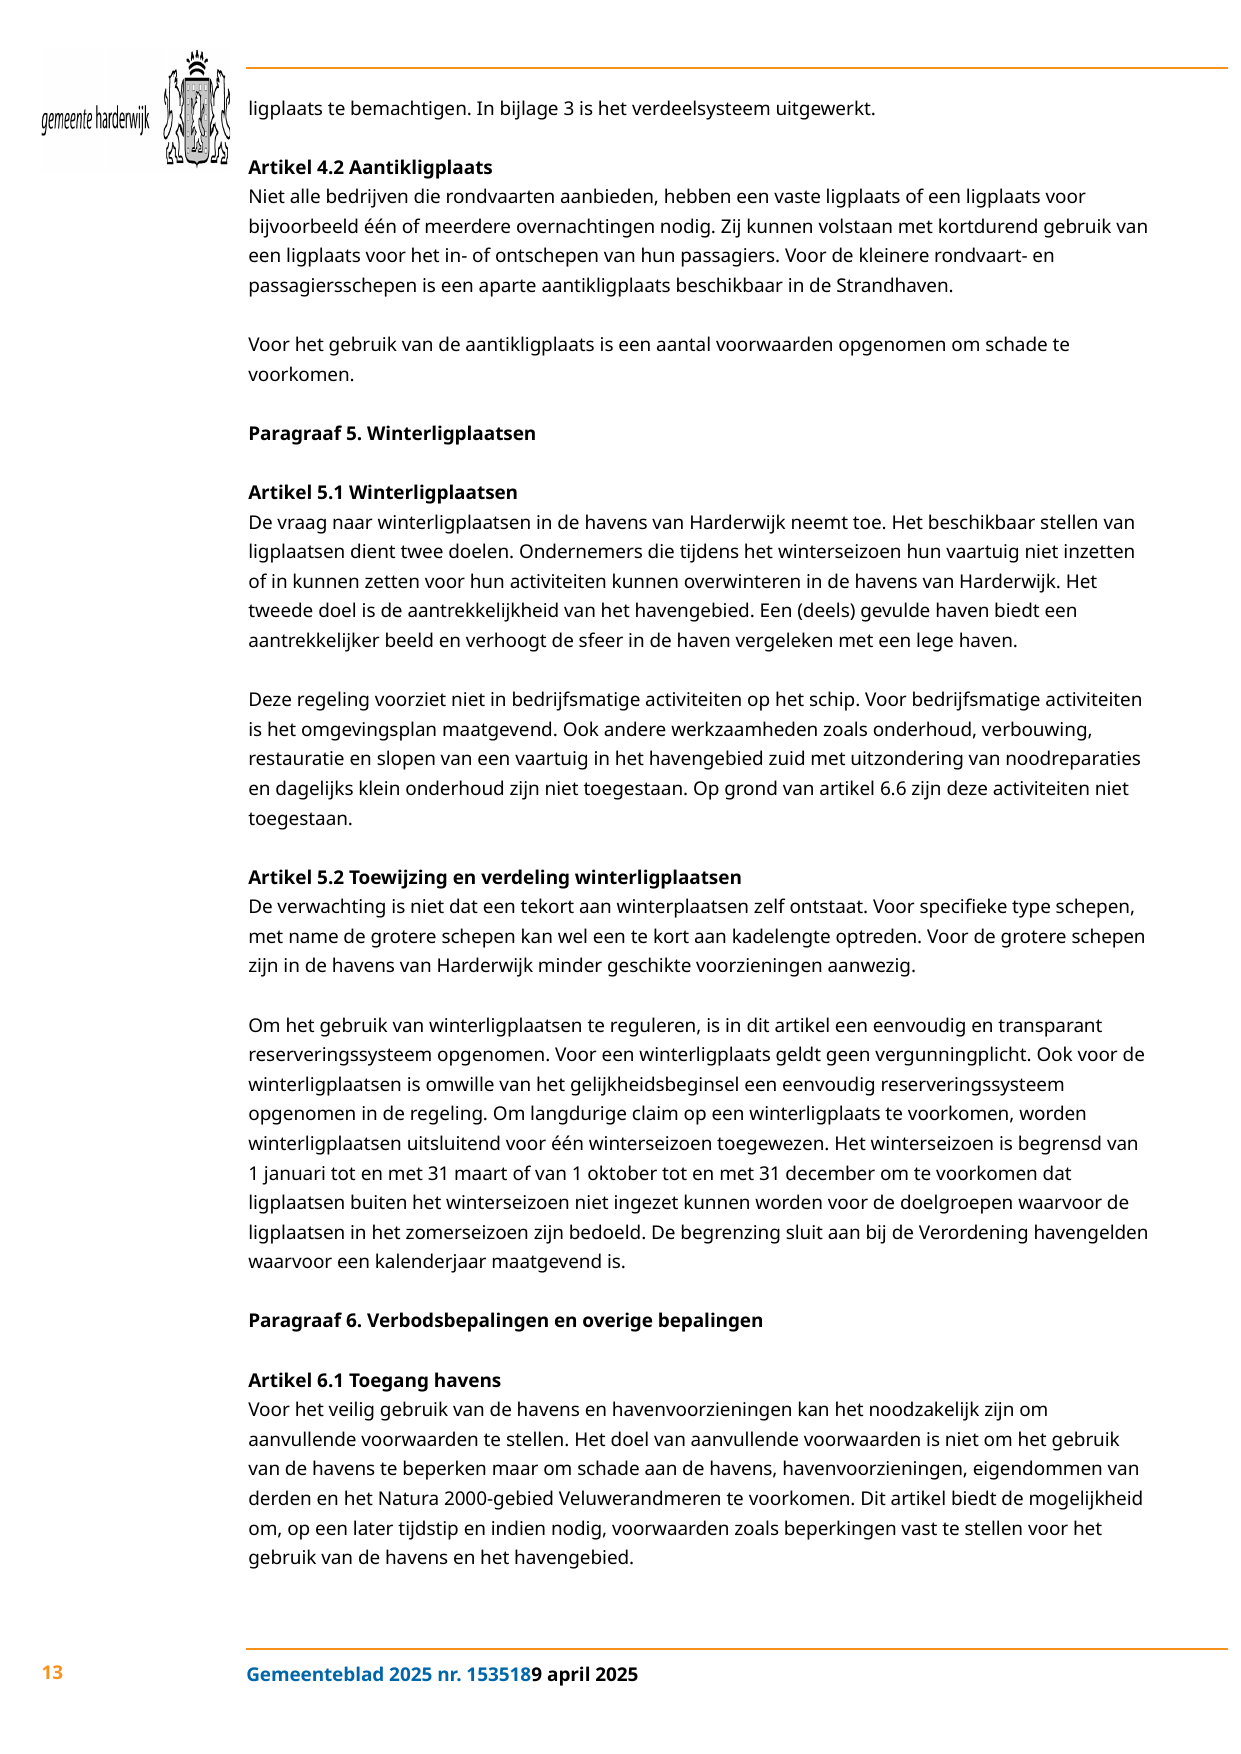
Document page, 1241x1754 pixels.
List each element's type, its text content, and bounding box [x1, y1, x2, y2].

text ligplaats te bemachtigen. In bijlage 3 is het verdeelsysteem uitgewerkt. [248, 95, 1152, 121]
text Artikel 6.1 Toegang havens [248, 1367, 1152, 1393]
text Paragraaf 5. Winterligplaatsen [248, 420, 1152, 446]
picture [41, 47, 231, 172]
text Paragraaf 6. Verbodsbepalingen en overige bepalingen [248, 1308, 1152, 1333]
text De vraag naar winterligplaatsen in de havens van Harderwijk neemt toe. Het beschikbaar stellen van ligplaatsen dient twee doelen. Ondernemers die tijdens het winterseizoen hun vaartuig niet inzetten of in kunnen zetten voor hun activiteiten kunnen overwinteren in de havens van Harderwijk. Het tweede doel is de aantrekkelijkheid van het havengebied. Een (deels) gevulde haven biedt een aantrekkelijker beeld en verhoogt de sfeer in de haven vergeleken met een lege haven. [248, 509, 1152, 653]
text De verwachting is niet dat een tekort aan winterplaatsen zelf ontstaat. Voor specifieke type schepen, met name de grotere schepen kan wel een te kort aan kadelengte optreden. Voor de grotere schepen zijn in de havens van Harderwijk minder geschikte voorzieningen aanwezig. [248, 893, 1152, 978]
text Artikel 5.1 Winterligplaatsen [248, 479, 1152, 505]
text Om het gebruik van winterligplaatsen te reguleren, is in dit artikel een eenvoudig en transparant reserveringssysteem opgenomen. Voor een winterligplaats geldt geen vergunningplicht. Ook voor de winterligplaatsen is omwille van het gelijkheidsbeginsel een eenvoudig reserveringssysteem opgenomen in de regeling. Om langdurige claim op een winterligplaats te voorkomen, worden winterligplaatsen uitsluitend voor één winterseizoen toegewezen. Het winterseizoen is begrensd van 1 januari tot en met 31 maart of van 1 oktober tot en met 31 december om te voorkomen dat ligplaatsen buiten het winterseizoen niet ingezet kunnen worden voor de doelgroepen waarvoor de ligplaatsen in het zomerseizoen zijn bedoeld. De begrenzing sluit aan bij de Verordening havengelden waarvoor een kalenderjaar maatgevend is. [248, 1012, 1152, 1274]
text Artikel 4.2 Aantikligplaats [248, 154, 1152, 180]
text Niet alle bedrijven die rondvaarten aanbieden, hebben een vaste ligplaats of een ligplaats voor bijvoorbeeld één of meerdere overnachtingen nodig. Zij kunnen volstaan met kortdurend gebruik van een ligplaats voor het in- of ontschepen van hun passagiers. Voor de kleinere rondvaart- en passagiersschepen is een aparte aantikligplaats beschikbaar in de Strandhaven. [248, 183, 1152, 298]
text Deze regeling voorziet niet in bedrijfsmatige activiteiten op het schip. Voor bedrijfsmatige activiteiten is het omgevingsplan maatgevend. Ook andere werkzaamheden zoals onderhoud, verbouwing, restauratie en slopen van een vaartuig in het havengebied zuid met uitzondering van noodreparaties en dagelijks klein onderhoud zijn niet toegestaan. Op grond van artikel 6.6 zijn deze activiteiten niet toegestaan. [248, 686, 1152, 831]
text Artikel 5.2 Toewijzing en verdeling winterligplaatsen [248, 864, 1152, 890]
text Voor het gebruik van de aantikligplaats is een aantal voorwaarden opgenomen om schade te voorkomen. [248, 331, 1152, 387]
text Voor het veilig gebruik van de havens en havenvoorzieningen kan het noodzakelijk zijn om aanvullende voorwaarden te stellen. Het doel van aanvullende voorwaarden is niet om het gebruik van de havens te beperken maar om schade aan de havens, havenvoorzieningen, eigendommen van derden en het Natura 2000-gebied Veluwerandmeren te voorkomen. Dit artikel biedt de mogelijkheid om, op een later tijdstip en indien nodig, voorwaarden zoals beperkingen vast te stellen voor het gebruik van de havens en het havengebied. [248, 1396, 1152, 1570]
